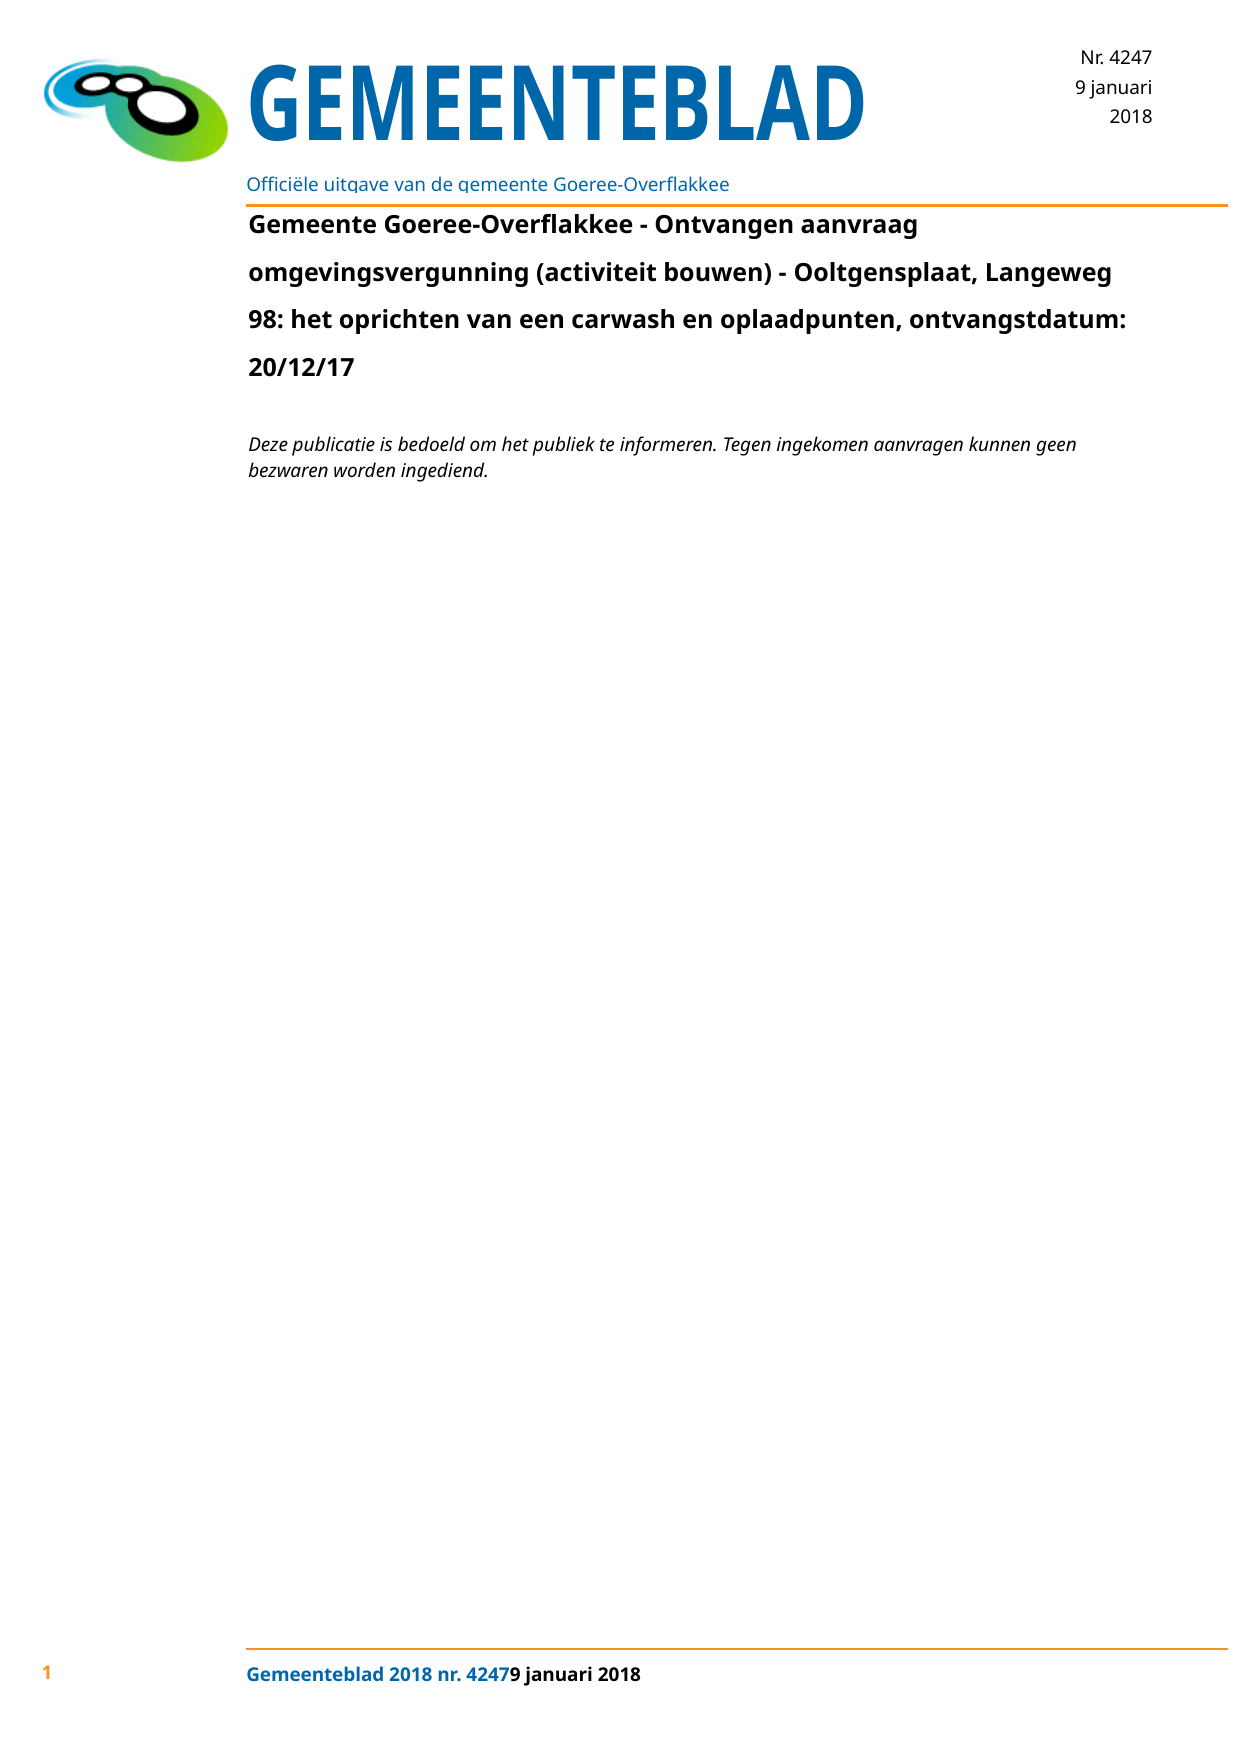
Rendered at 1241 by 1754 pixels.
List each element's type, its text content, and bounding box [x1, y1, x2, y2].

text Deze publicatie is bedoeld om het publiek te informeren. Tegen ingekomen aanvragen kunnen geen bezwaren worden ingediend. [248, 431, 1152, 483]
picture [41, 47, 231, 172]
text Gemeente Goeree-Overflakkee - Ontvangen aanvraag omgevingsvergunning (activiteit bouwen) - Ooltgensplaat, Langeweg 98: het oprichten van een carwash en oplaadpunten, ontvangstdatum: 20/12/17 [248, 207, 1152, 384]
